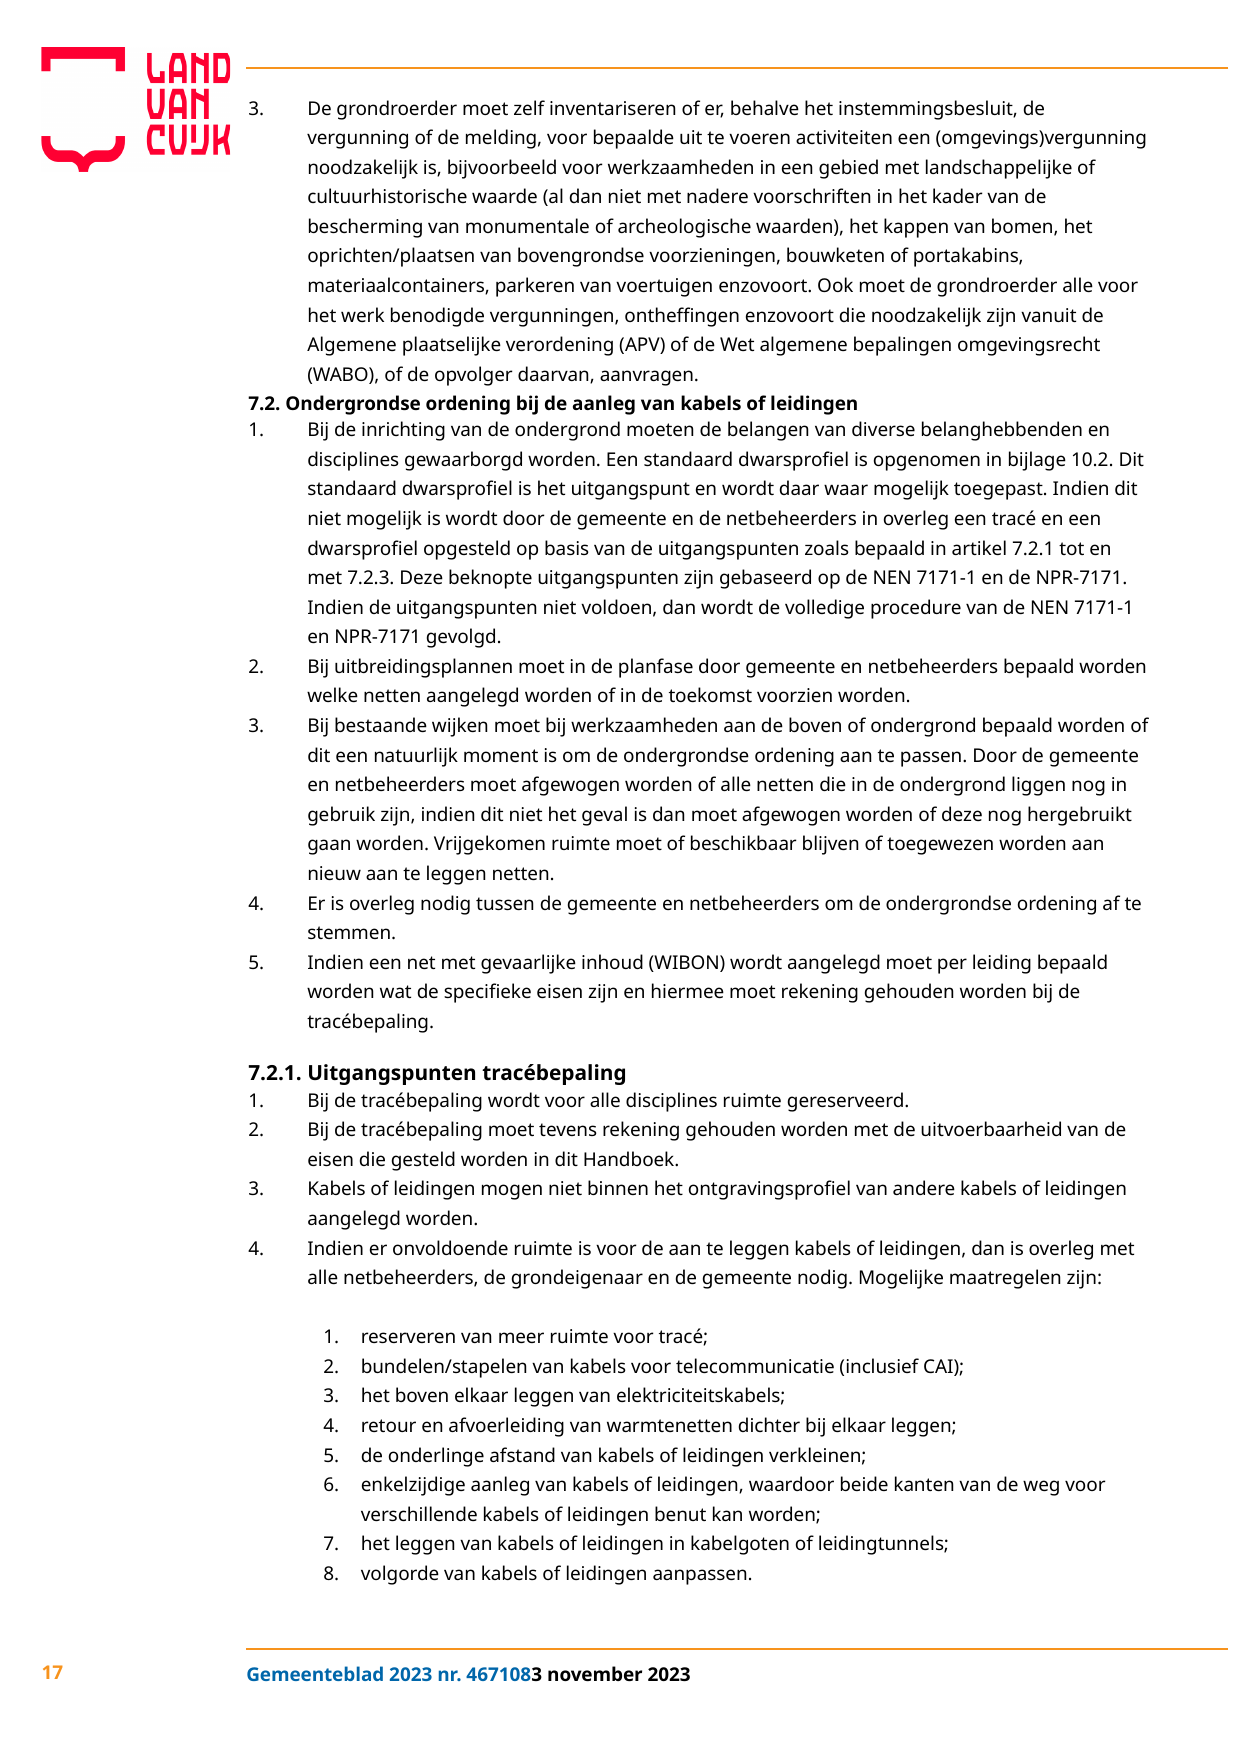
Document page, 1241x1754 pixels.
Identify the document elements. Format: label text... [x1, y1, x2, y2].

list Bij uitbreidingsplannen moet in de planfase door gemeente en netbeheerders bepaald worden welke netten aangelegd worden of in de toekomst voorzien worden. [248, 653, 1152, 708]
list het leggen van kabels of leidingen in kabelgoten of leidingtunnels; [323, 1531, 1152, 1556]
list retour en afvoerleiding van warmtenetten dichter bij elkaar leggen; [323, 1412, 1152, 1438]
list Bij de tracébepaling moet tevens rekening gehouden worden met de uitvoerbaarheid van de eisen die gesteld worden in dit Handboek. [248, 1116, 1152, 1172]
list volgorde van kabels of leidingen aanpassen. [323, 1560, 1152, 1586]
list bundelen/stapelen van kabels voor telecommunicatie (inclusief CAI); [323, 1353, 1152, 1379]
list de onderlinge afstand van kabels of leidingen verkleinen; [323, 1442, 1152, 1468]
list Er is overleg nodig tussen de gemeente en netbeheerders om de ondergrondse ordening af te stemmen. [248, 890, 1152, 945]
text 7.2. Ondergrondse ordening bij de aanleg van kabels of leidingen [248, 391, 1152, 416]
list Bij bestaande wijken moet bij werkzaamheden aan de boven of ondergrond bepaald worden of dit een natuurlijk moment is om de ondergrondse ordening aan te passen. Door de gemeente en netbeheerders moet afgewogen worden of alle netten die in de ondergrond liggen nog in gebruik zijn, indien dit niet het geval is dan moet afgewogen worden of deze nog hergebruikt gaan worden. Vrijgekomen ruimte moet of beschikbaar blijven of toegewezen worden aan nieuw aan te leggen netten. [248, 712, 1152, 886]
list het boven elkaar leggen van elektriciteitskabels; [323, 1383, 1152, 1408]
list enkelzijdige aanleg van kabels of leidingen, waardoor beide kanten van de weg voor verschillende kabels of leidingen benut kan worden; [323, 1471, 1152, 1527]
list reserveren van meer ruimte voor tracé; [323, 1323, 1152, 1349]
list Kabels of leidingen mogen niet binnen het ontgravingsprofiel van andere kabels of leidingen aangelegd worden. [248, 1176, 1152, 1231]
list De grondroerder moet zelf inventariseren of er, behalve het instemmingsbesluit, de vergunning of de melding, voor bepaalde uit te voeren activiteiten een (omgevings)vergunning noodzakelijk is, bijvoorbeeld voor werkzaamheden in een gebied met landschappelijke of cultuurhistorische waarde (al dan niet met nadere voorschriften in het kader van de bescherming van monumentale of archeologische waarden), het kappen van bomen, het oprichten/plaatsen van bovengrondse voorzieningen, bouwketen of portakabins, materiaalcontainers, parkeren van voertuigen enzovoort. Ook moet de grondroerder alle voor het werk benodigde vergunningen, ontheffingen enzovoort die noodzakelijk zijn vanuit de Algemene plaatselijke verordening (APV) of de Wet algemene bepalingen omgevingsrecht (WABO), of de opvolger daarvan, aanvragen. [248, 95, 1152, 387]
list Indien een net met gevaarlijke inhoud (WIBON) wordt aangelegd moet per leiding bepaald worden wat de specifieke eisen zijn en hiermee moet rekening gehouden worden bij de tracébepaling. [248, 949, 1152, 1034]
list Indien er onvoldoende ruimte is voor de aan te leggen kabels of leidingen, dan is overleg met alle netbeheerders, de grondeigenaar en de gemeente nodig. Mogelijke maatregelen zijn: [248, 1235, 1152, 1290]
list Bij de inrichting van de ondergrond moeten de belangen van diverse belanghebbenden en disciplines gewaarborgd worden. Een standaard dwarsprofiel is opgenomen in bijlage 10.2. Dit standaard dwarsprofiel is het uitgangspunt en wordt daar waar mogelijk toegepast. Indien dit niet mogelijk is wordt door de gemeente en de netbeheerders in overleg een tracé en een dwarsprofiel opgesteld op basis van de uitgangspunten zoals bepaald in artikel 7.2.1 tot en met 7.2.3. Deze beknopte uitgangspunten zijn gebaseerd op de NEN 7171-1 en de NPR-7171. Indien de uitgangspunten niet voldoen, dan wordt de volledige procedure van de NEN 7171-1 en NPR-7171 gevolgd. [248, 416, 1152, 649]
list Bij de tracébepaling wordt voor alle disciplines ruimte gereserveerd. [248, 1087, 1152, 1113]
text 7.2.1. Uitgangspunten tracébepaling [248, 1058, 1152, 1087]
picture [41, 47, 231, 172]
